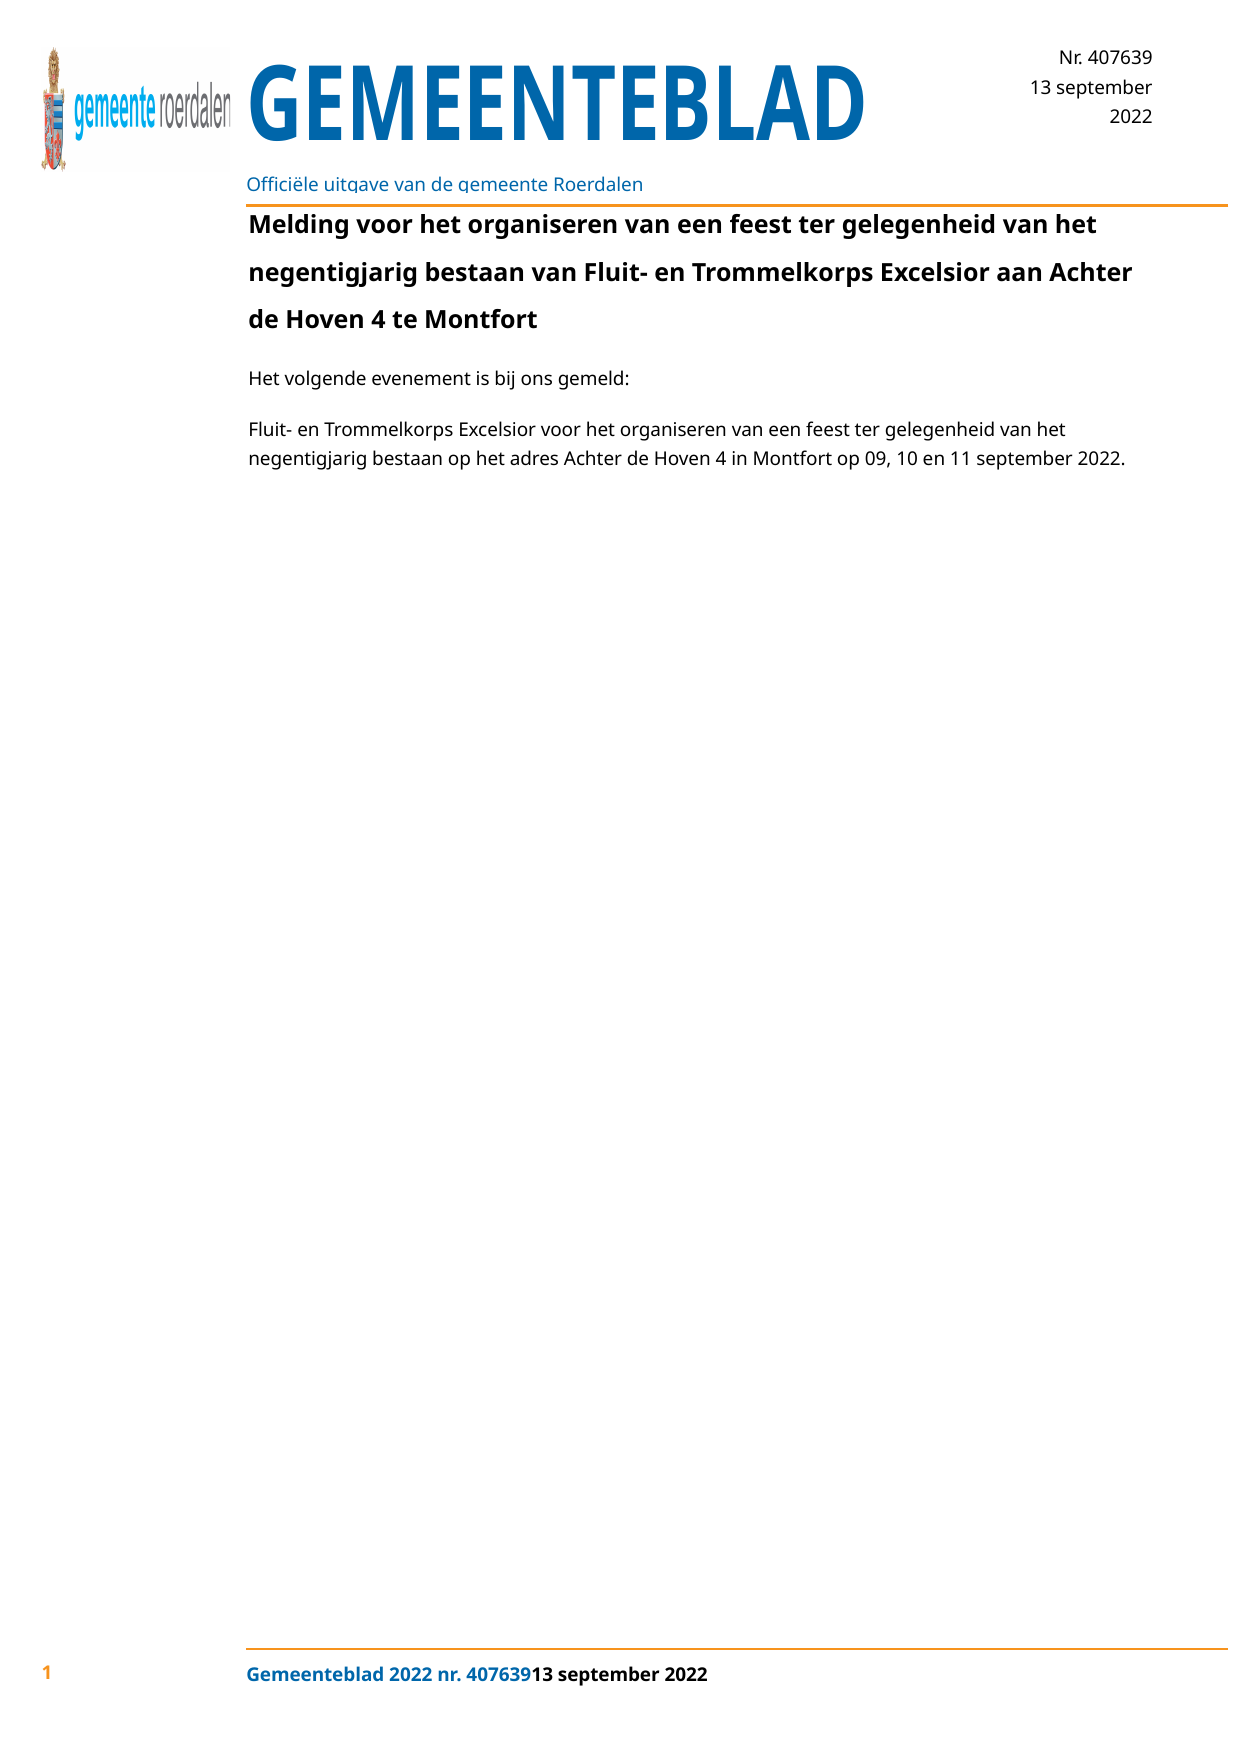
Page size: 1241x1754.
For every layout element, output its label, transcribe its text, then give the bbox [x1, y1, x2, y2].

text Het volgende evenement is bij ons gemeld: [248, 366, 1152, 391]
text Melding voor het organiseren van een feest ter gelegenheid van het negentigjarig bestaan van Fluit- en Trommelkorps Excelsior aan Achter de Hoven 4 te Montfort [248, 207, 1152, 336]
text Fluit- en Trommelkorps Excelsior voor het organiseren van een feest ter gelegenheid van het negentigjarig bestaan op het adres Achter de Hoven 4 in Montfort op 09, 10 en 11 september 2022. [248, 416, 1152, 471]
picture [41, 47, 231, 172]
